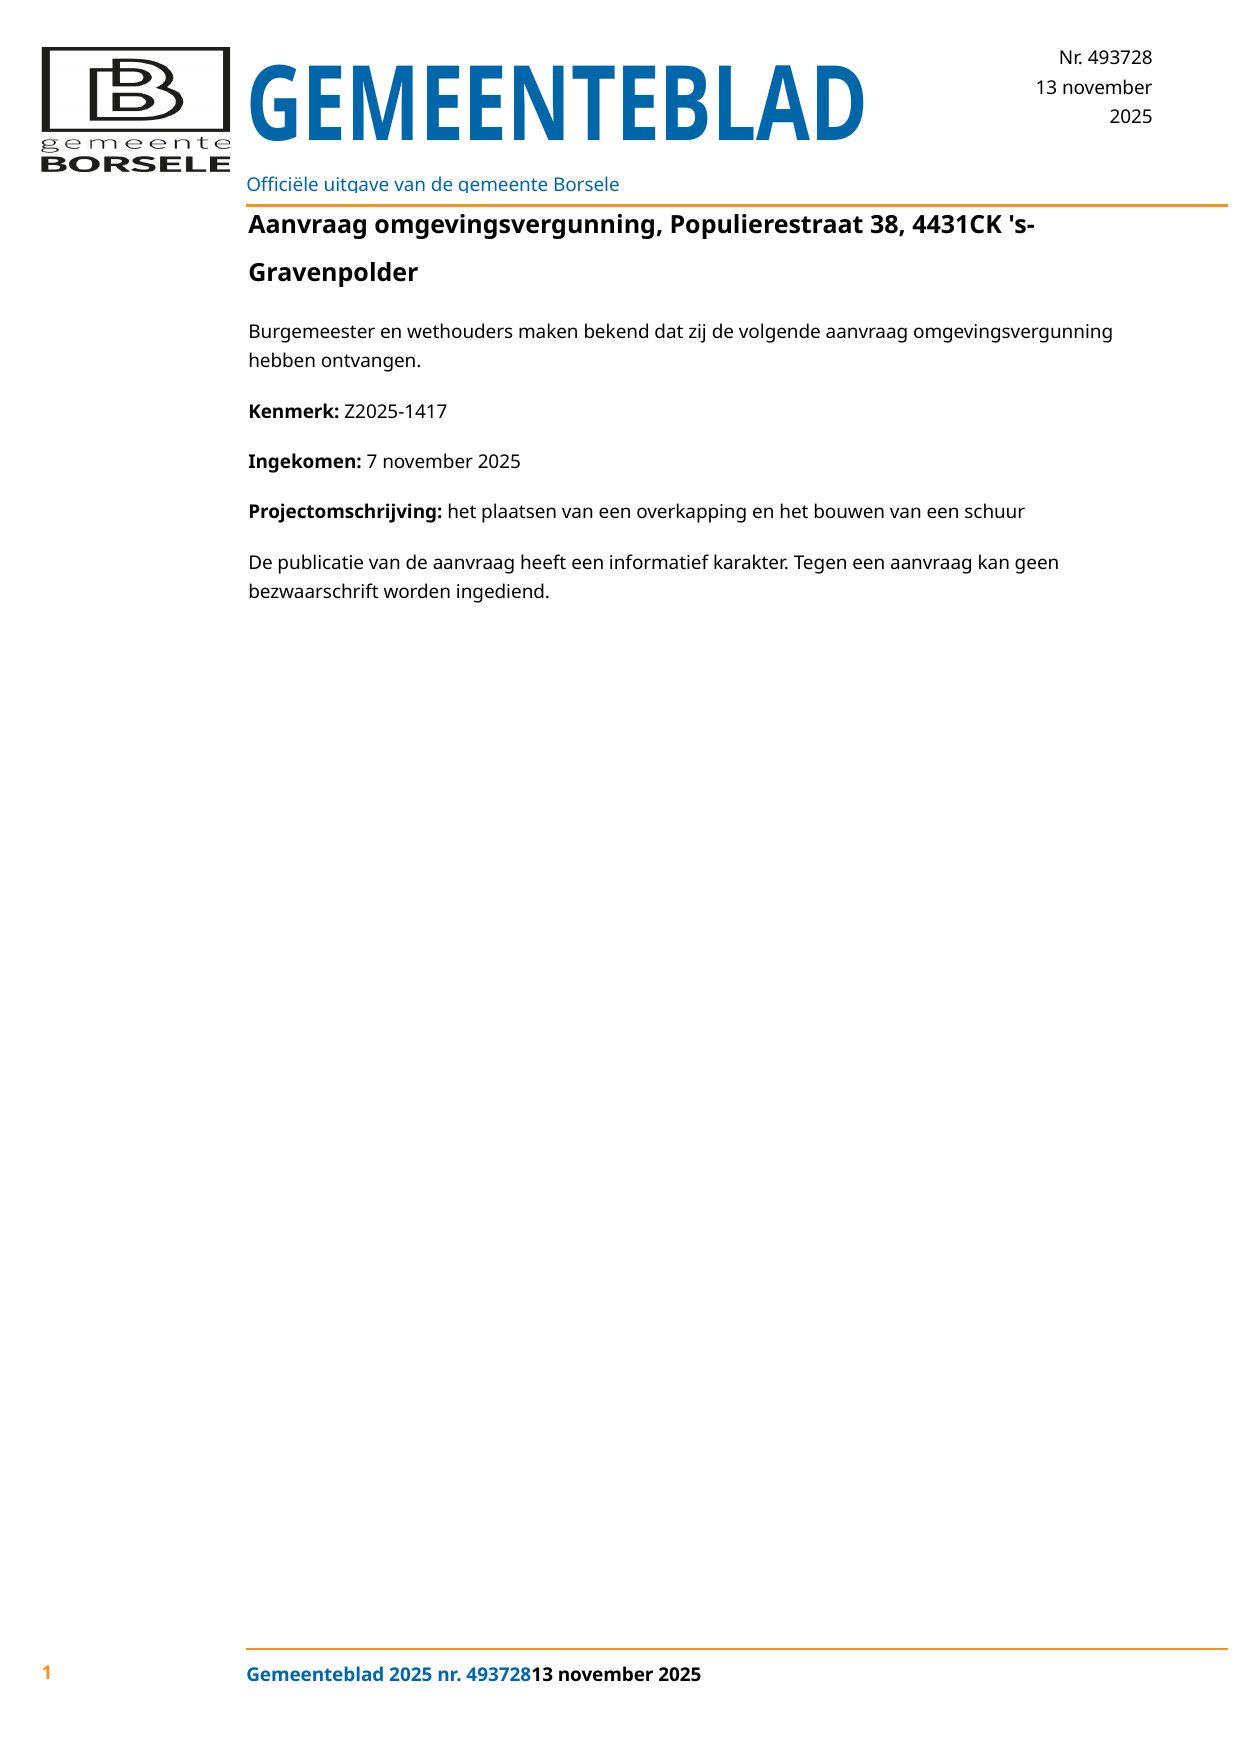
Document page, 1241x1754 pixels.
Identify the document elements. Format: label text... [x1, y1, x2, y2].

text Kenmerk: Z2025-1417 [248, 398, 1152, 424]
text Projectomschrijving: het plaatsen van een overkapping en het bouwen van een schuur [248, 499, 1152, 524]
text Aanvraag omgevingsvergunning, Populierestraat 38, 4431CK 's-Gravenpolder [248, 207, 1152, 288]
text De publicatie van de aanvraag heeft een informatief karakter. Tegen een aanvraag kan geen bezwaarschrift worden ingediend. [248, 549, 1152, 604]
text Burgemeester en wethouders maken bekend dat zij de volgende aanvraag omgevingsvergunning hebben ontvangen. [248, 318, 1152, 373]
picture [41, 47, 231, 172]
text Ingekomen: 7 november 2025 [248, 448, 1152, 474]
